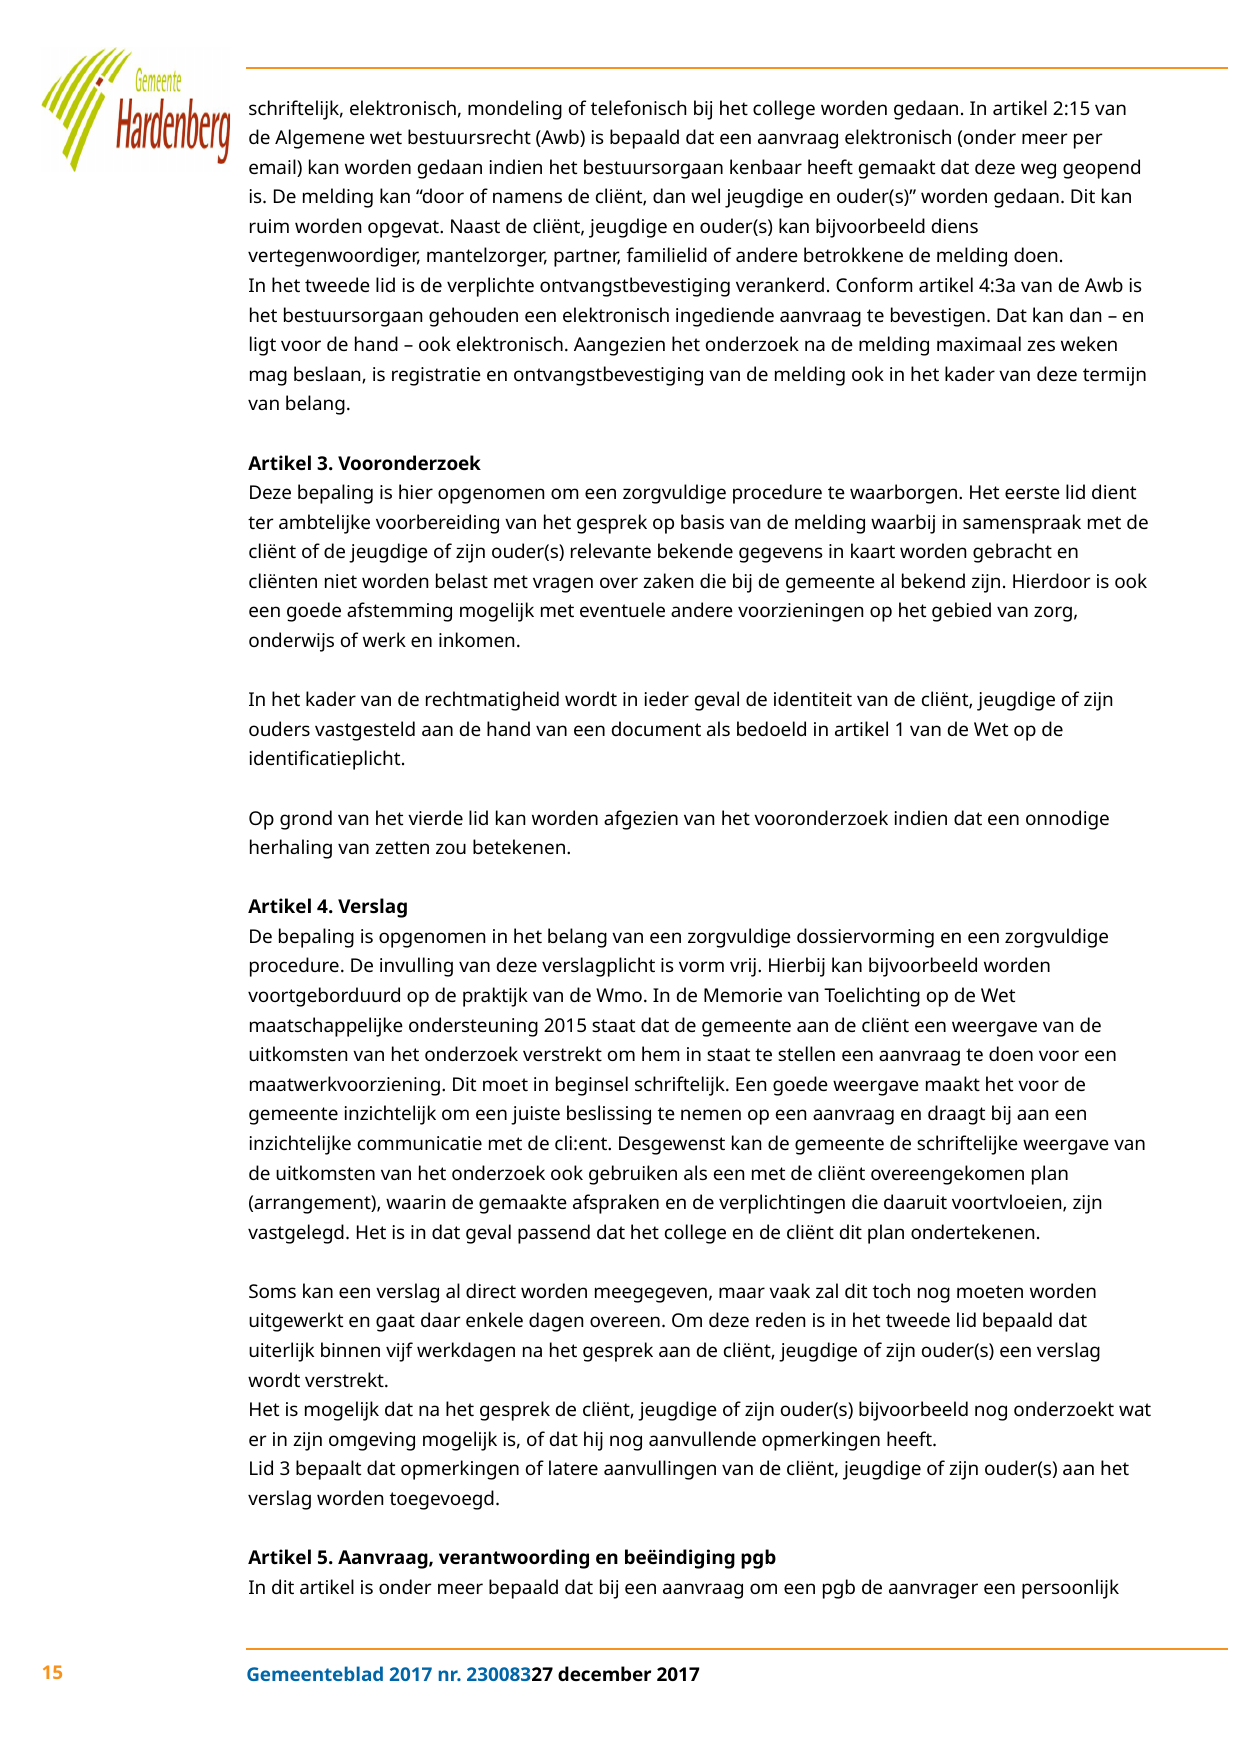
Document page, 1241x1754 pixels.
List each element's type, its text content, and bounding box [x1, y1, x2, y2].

text Op grond van het vierde lid kan worden afgezien van het vooronderzoek indien dat een onnodige herhaling van zetten zou betekenen. [248, 805, 1152, 860]
text Soms kan een verslag al direct worden meegegeven, maar vaak zal dit toch nog moeten worden uitgewerkt en gaat daar enkele dagen overeen. Om deze reden is in het tweede lid bepaald dat uiterlijk binnen vijf werkdagen na het gesprek aan de cliënt, jeugdige of zijn ouder(s) een verslag wordt verstrekt. [248, 1278, 1152, 1393]
text De bepaling is opgenomen in het belang van een zorgvuldige dossiervorming en een zorgvuldige procedure. De invulling van deze verslagplicht is vorm vrij. Hierbij kan bijvoorbeeld worden voortgeborduurd op de praktijk van de Wmo. In de Memorie van Toelichting op de Wet maatschappelijke ondersteuning 2015 staat dat de gemeente aan de cliënt een weergave van de uitkomsten van het onderzoek verstrekt om hem in staat te stellen een aanvraag te doen voor een maatwerkvoorziening. Dit moet in beginsel schriftelijk. Een goede weergave maakt het voor de gemeente inzichtelijk om een juiste beslissing te nemen op een aanvraag en draagt bij aan een inzichtelijke communicatie met de cli:ent. Desgewenst kan de gemeente de schriftelijke weergave van de uitkomsten van het onderzoek ook gebruiken als een met de cliënt overeengekomen plan (arrangement), waarin de gemaakte afspraken en de verplichtingen die daaruit voortvloeien, zijn vastgelegd. Het is in dat geval passend dat het college en de cliënt dit plan ondertekenen. [248, 923, 1152, 1245]
text Artikel 5. Aanvraag, verantwoording en beëindiging pgb [248, 1544, 1152, 1570]
text In het kader van de rechtmatigheid wordt in ieder geval de identiteit van de cliënt, jeugdige of zijn ouders vastgesteld aan de hand van een document als bedoeld in artikel 1 van de Wet op de identificatieplicht. [248, 686, 1152, 771]
text Artikel 4. Verslag [248, 893, 1152, 919]
text Het is mogelijk dat na het gesprek de cliënt, jeugdige of zijn ouder(s) bijvoorbeeld nog onderzoekt wat er in zijn omgeving mogelijk is, of dat hij nog aanvullende opmerkingen heeft. [248, 1396, 1152, 1452]
text Artikel 3. Vooronderzoek [248, 450, 1152, 476]
text schriftelijk, elektronisch, mondeling of telefonisch bij het college worden gedaan. In artikel 2:15 van de Algemene wet bestuursrecht (Awb) is bepaald dat een aanvraag elektronisch (onder meer per email) kan worden gedaan indien het bestuursorgaan kenbaar heeft gemaakt dat deze weg geopend is. De melding kan “door of namens de cliënt, dan wel jeugdige en ouder(s)” worden gedaan. Dit kan ruim worden opgevat. Naast de cliënt, jeugdige en ouder(s) kan bijvoorbeeld diens vertegenwoordiger, mantelzorger, partner, familielid of andere betrokkene de melding doen. [248, 95, 1152, 268]
text Deze bepaling is hier opgenomen om een zorgvuldige procedure te waarborgen. Het eerste lid dient ter ambtelijke voorbereiding van het gesprek op basis van de melding waarbij in samenspraak met de cliënt of de jeugdige of zijn ouder(s) relevante bekende gegevens in kaart worden gebracht en cliënten niet worden belast met vragen over zaken die bij de gemeente al bekend zijn. Hierdoor is ook een goede afstemming mogelijk met eventuele andere voorzieningen op het gebied van zorg, onderwijs of werk en inkomen. [248, 479, 1152, 653]
text In dit artikel is onder meer bepaald dat bij een aanvraag om een pgb de aanvrager een persoonlijk [248, 1574, 1152, 1600]
text Lid 3 bepaalt dat opmerkingen of latere aanvullingen van de cliënt, jeugdige of zijn ouder(s) aan het verslag worden toegevoegd. [248, 1456, 1152, 1511]
picture [41, 47, 231, 172]
text In het tweede lid is de verplichte ontvangstbevestiging verankerd. Conform artikel 4:3a van de Awb is het bestuursorgaan gehouden een elektronisch ingediende aanvraag te bevestigen. Dat kan dan – en ligt voor de hand – ook elektronisch. Aangezien het onderzoek na de melding maximaal zes weken mag beslaan, is registratie en ontvangstbevestiging van de melding ook in het kader van deze termijn van belang. [248, 272, 1152, 416]
